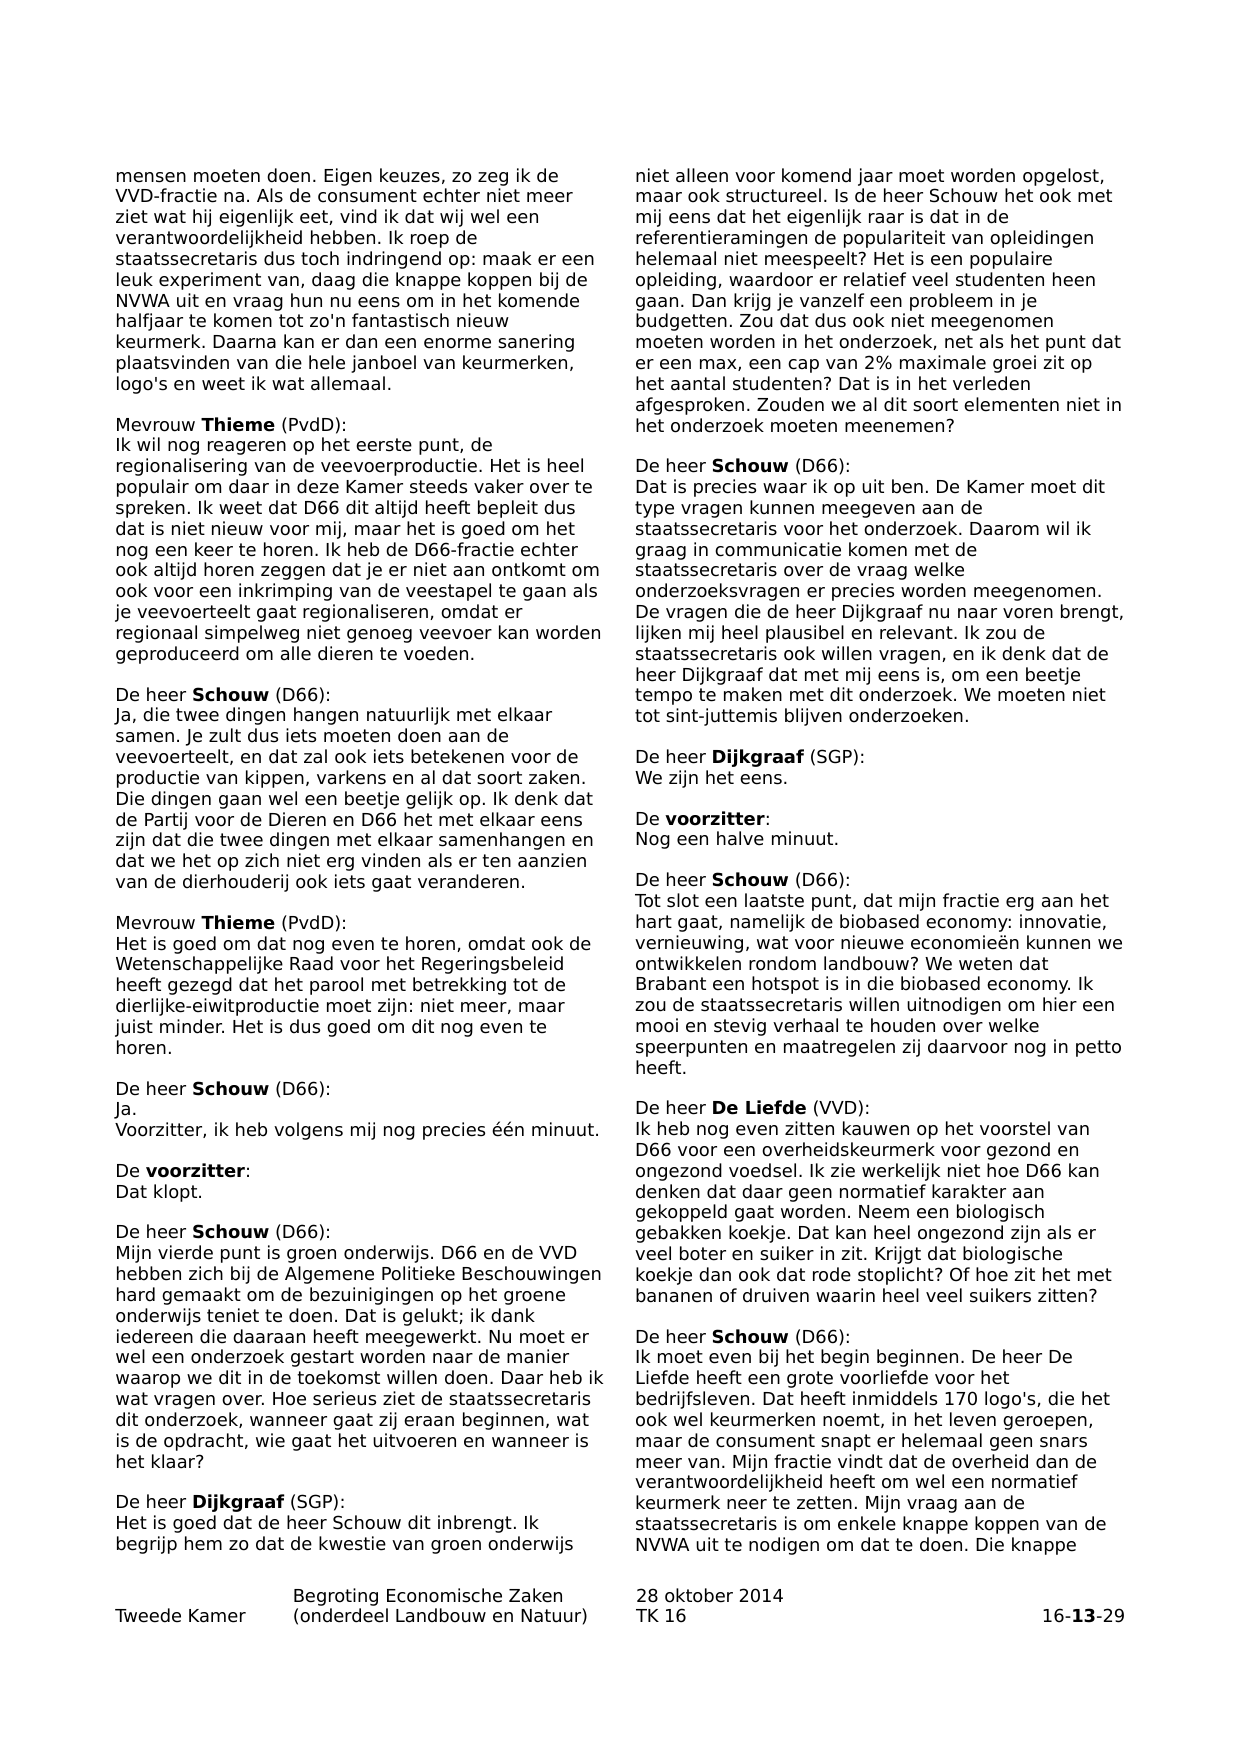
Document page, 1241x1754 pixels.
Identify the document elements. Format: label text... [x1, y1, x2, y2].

text De heer Schouw (D66): [635, 1326, 1125, 1347]
text De heer Schouw (D66): [115, 1222, 605, 1243]
text Tot slot een laatste punt, dat mijn fractie erg aan het hart gaat, namelijk de biobased economy: innovatie, vernieuwing, wat voor nieuwe economieën kunnen we ontwikkelen rondom landbouw? We weten dat Brabant een hotspot is in die biobased economy. Ik zou de staatssecretaris willen uitnodigen om hier een mooi en stevig verhaal te houden over welke speerpunten en maatregelen zij daarvoor nog in petto heeft. [635, 891, 1125, 1078]
text De heer Schouw (D66): [115, 1078, 605, 1099]
text mensen moeten doen. Eigen keuzes, zo zeg ik de VVD-fractie na. Als de consument echter niet meer ziet wat hij eigenlijk eet, vind ik dat wij wel een verantwoordelijkheid hebben. Ik roep de staatssecretaris dus toch indringend op: maak er een leuk experiment van, daag die knappe koppen bij de NVWA uit en vraag hun nu eens om in het komende halfjaar te komen tot zo'n fantastisch nieuw keurmerk. Daarna kan er dan een enorme sanering plaatsvinden van die hele janboel van keurmerken, logo's en weet ik wat allemaal. [115, 165, 605, 394]
text Het is goed dat de heer Schouw dit inbrengt. Ik begrijp hem zo dat de kwestie van groen onderwijs [115, 1513, 605, 1554]
text Mevrouw Thieme (PvdD): [115, 913, 605, 933]
text Ik moet even bij het begin beginnen. De heer De Liefde heeft een grote voorliefde voor het bedrijfsleven. Dat heeft inmiddels 170 logo's, die het ook wel keurmerken noemt, in het leven geroepen, maar de consument snapt er helemaal geen snars meer van. Mijn fractie vindt dat de overheid dan de verantwoordelijkheid heeft om wel een normatief keurmerk neer te zetten. Mijn vraag aan de staatssecretaris is om enkele knappe koppen van de NVWA uit te nodigen om dat te doen. Die knappe [635, 1347, 1125, 1556]
text Dat klopt. [115, 1181, 605, 1202]
text De voorzitter: [635, 808, 1125, 829]
text Ja, die twee dingen hangen natuurlijk met elkaar samen. Je zult dus iets moeten doen aan de veevoerteelt, en dat zal ook iets betekenen voor de productie van kippen, varkens en al dat soort zaken. Die dingen gaan wel een beetje gelijk op. Ik denk dat de Partij voor de Dieren en D66 het met elkaar eens zijn dat die twee dingen met elkaar samenhangen en dat we het op zich niet erg vinden als er ten aanzien van de dierhouderij ook iets gaat veranderen. [115, 705, 605, 893]
text De heer De Liefde (VVD): [635, 1098, 1125, 1119]
text Nog een halve minuut. [635, 829, 1125, 850]
text De voorzitter: [115, 1161, 605, 1181]
text Voorzitter, ik heb volgens mij nog precies één minuut. [115, 1120, 605, 1141]
text Mijn vierde punt is groen onderwijs. D66 en de VVD hebben zich bij de Algemene Politieke Beschouwingen hard gemaakt om de bezuinigingen op het groene onderwijs teniet te doen. Dat is gelukt; ik dank iedereen die daaraan heeft meegewerkt. Nu moet er wel een onderzoek gestart worden naar de manier waarop we dit in de toekomst willen doen. Daar heb ik wat vragen over. Hoe serieus ziet de staatssecretaris dit onderzoek, wanneer gaat zij eraan beginnen, wat is de opdracht, wie gaat het uitvoeren en wanneer is het klaar? [115, 1243, 605, 1472]
text Dat is precies waar ik op uit ben. De Kamer moet dit type vragen kunnen meegeven aan de staatssecretaris voor het onderzoek. Daarom wil ik graag in communicatie komen met de staatssecretaris over de vraag welke onderzoeksvragen er precies worden meegenomen. De vragen die de heer Dijkgraaf nu naar voren brengt, lijken mij heel plausibel en relevant. Ik zou de staatssecretaris ook willen vragen, en ik denk dat de heer Dijkgraaf dat met mij eens is, om een beetje tempo te maken met dit onderzoek. We moeten niet tot sint-juttemis blijven onderzoeken. [635, 477, 1125, 727]
text Ik wil nog reageren op het eerste punt, de regionalisering van de veevoerproductie. Het is heel populair om daar in deze Kamer steeds vaker over te spreken. Ik weet dat D66 dit altijd heeft bepleit dus dat is niet nieuw voor mij, maar het is goed om het nog een keer te horen. Ik heb de D66-fractie echter ook altijd horen zeggen dat je er niet aan ontkomt om ook voor een inkrimping van de veestapel te gaan als je veevoerteelt gaat regionaliseren, omdat er regionaal simpelweg niet genoeg veevoer kan worden geproduceerd om alle dieren te voeden. [115, 435, 605, 664]
text De heer Schouw (D66): [635, 870, 1125, 891]
text We zijn het eens. [635, 768, 1125, 788]
text Mevrouw Thieme (PvdD): [115, 414, 605, 435]
text De heer Schouw (D66): [635, 456, 1125, 477]
text Ja. [115, 1099, 605, 1120]
text De heer Dijkgraaf (SGP): [635, 747, 1125, 768]
text Het is goed om dat nog even te horen, omdat ook de Wetenschappelijke Raad voor het Regeringsbeleid heeft gezegd dat het parool met betrekking tot de dierlijke-eiwitproductie moet zijn: niet meer, maar juist minder. Het is dus goed om dit nog even te horen. [115, 933, 605, 1058]
text Ik heb nog even zitten kauwen op het voorstel van D66 voor een overheidskeurmerk voor gezond en ongezond voedsel. Ik zie werkelijk niet hoe D66 kan denken dat daar geen normatief karakter aan gekoppeld gaat worden. Neem een biologisch gebakken koekje. Dat kan heel ongezond zijn als er veel boter en suiker in zit. Krijgt dat biologische koekje dan ook dat rode stoplicht? Of hoe zit het met bananen of druiven waarin heel veel suikers zitten? [635, 1119, 1125, 1306]
text De heer Dijkgraaf (SGP): [115, 1492, 605, 1513]
text niet alleen voor komend jaar moet worden opgelost, maar ook structureel. Is de heer Schouw het ook met mij eens dat het eigenlijk raar is dat in de referentieramingen de populariteit van opleidingen helemaal niet meespeelt? Het is een populaire opleiding, waardoor er relatief veel studenten heen gaan. Dan krijg je vanzelf een probleem in je budgetten. Zou dat dus ook niet meegenomen moeten worden in het onderzoek, net als het punt dat er een max, een cap van 2% maximale groei zit op het aantal studenten? Dat is in het verleden afgesproken. Zouden we al dit soort elementen niet in het onderzoek moeten meenemen? [635, 165, 1125, 436]
text De heer Schouw (D66): [115, 684, 605, 705]
